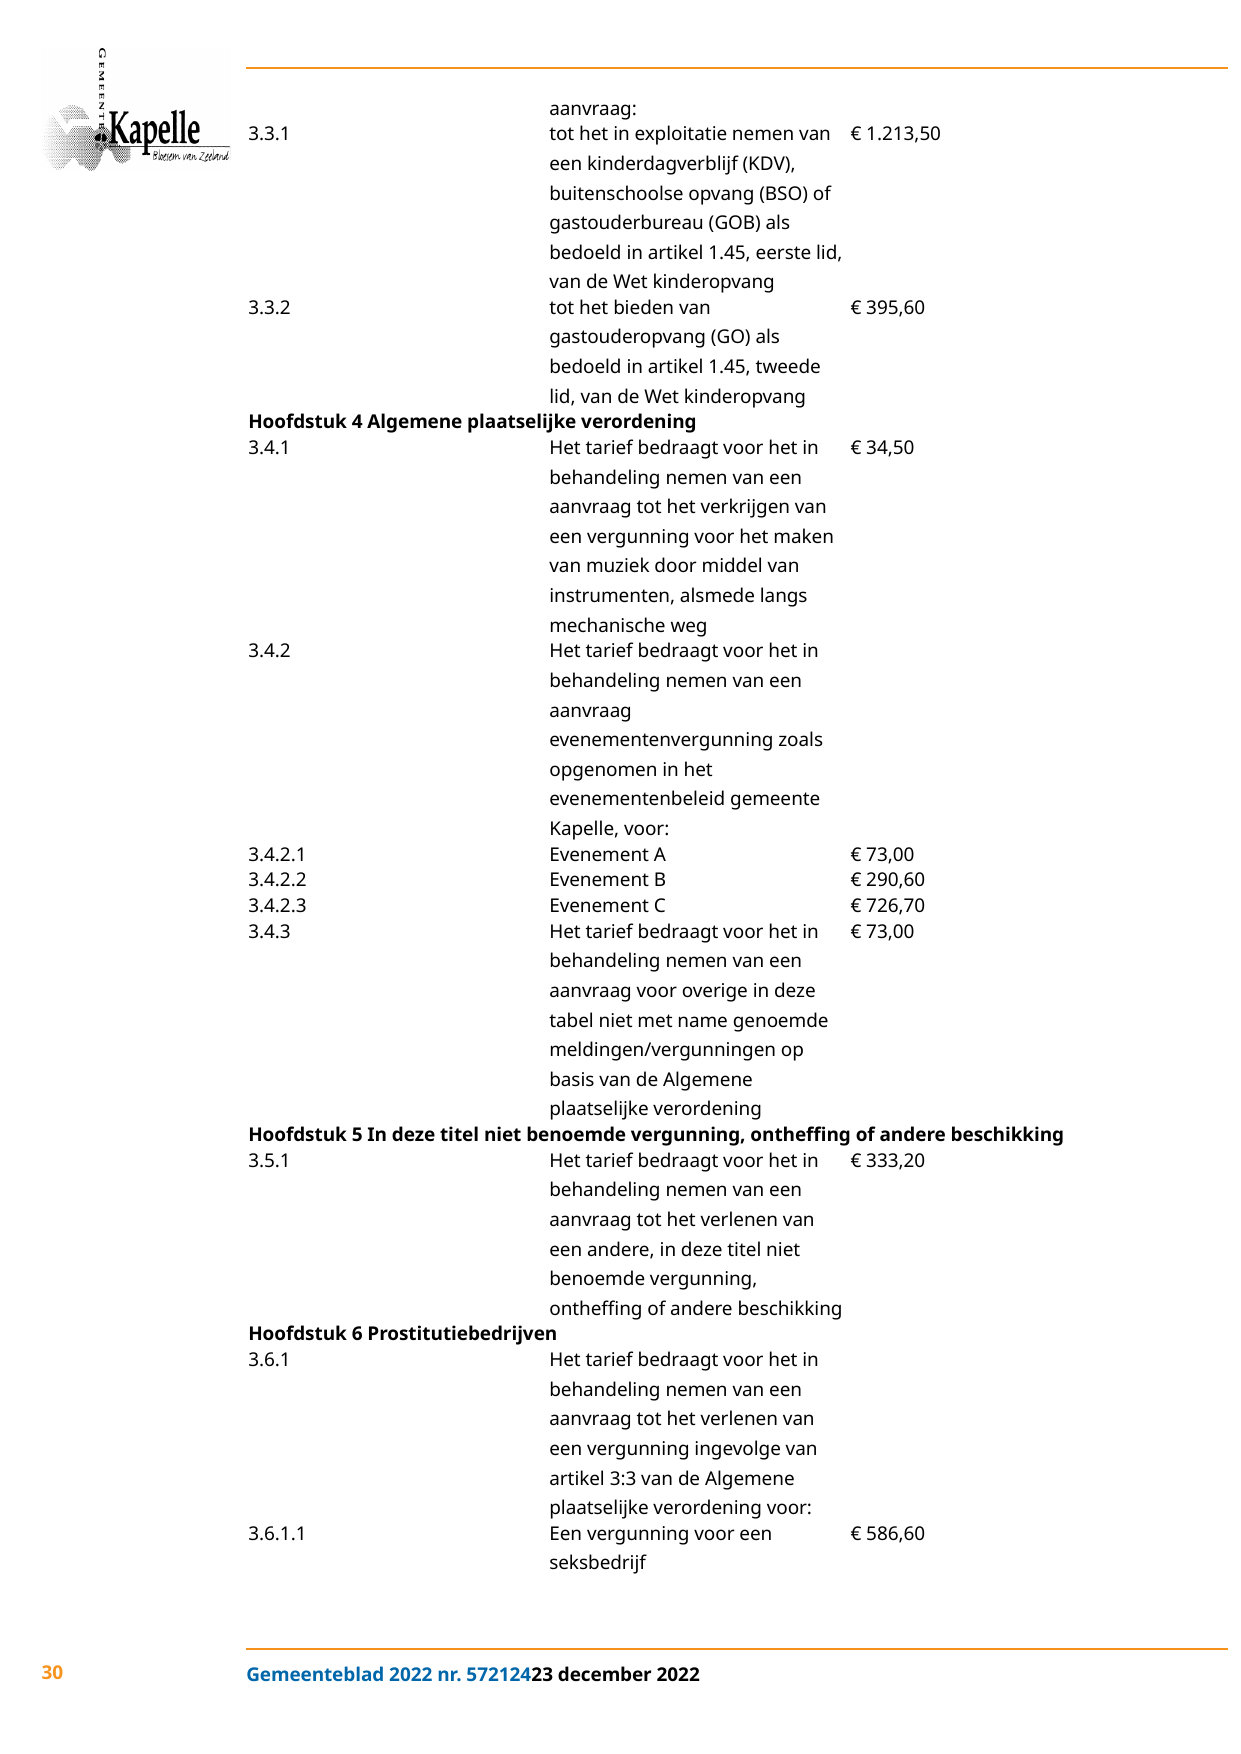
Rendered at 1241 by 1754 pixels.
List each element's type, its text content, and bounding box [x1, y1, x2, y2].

table_cell Evenement B [549, 867, 850, 892]
table_cell Het tarief bedraagt voor het in behandeling nemen van een aanvraag tot het verlenen van een vergunning ingevolge van artikel 3:3 van de Algemene plaatselijke verordening voor: [549, 1346, 850, 1520]
table_cell 3.4.3 [248, 918, 549, 1121]
table_cell € 395,60 [850, 294, 1152, 409]
table_cell Het tarief bedraagt voor het in behandeling nemen van een aanvraag voor overige in deze tabel niet met name genoemde meldingen/vergunningen op basis van de Algemene plaatselijke verordening [549, 918, 850, 1121]
table_cell 3.4.2 [248, 638, 549, 841]
table_cell € 333,20 [850, 1147, 1152, 1321]
table_cell [248, 95, 549, 121]
table_cell aanvraag: [549, 95, 850, 121]
table_cell Hoofdstuk 6 Prostitutiebedrijven [248, 1321, 1152, 1346]
table_cell 3.3.1 [248, 121, 549, 294]
table_cell 3.4.2.2 [248, 867, 549, 892]
table_cell 3.4.2.3 [248, 892, 549, 918]
table_cell Evenement A [549, 841, 850, 867]
table_cell 3.6.1.1 [248, 1520, 549, 1575]
table_cell Het tarief bedraagt voor het in behandeling nemen van een aanvraag tot het verkrijgen van een vergunning voor het maken van muziek door middel van instrumenten, alsmede langs mechanische weg [549, 434, 850, 638]
table_cell 3.6.1 [248, 1346, 549, 1520]
table_cell [850, 95, 1152, 121]
table_cell 3.4.1 [248, 434, 549, 638]
table_cell [850, 409, 1152, 434]
table_cell Het tarief bedraagt voor het in behandeling nemen van een aanvraag evenementenvergunning zoals opgenomen in het evenementenbeleid gemeente Kapelle, voor: [549, 638, 850, 841]
table_cell tot het in exploitatie nemen van een kinderdagverblijf (KDV), buitenschoolse opvang (BSO) of gastouderbureau (GOB) als bedoeld in artikel 1.45, eerste lid, van de Wet kinderopvang [549, 121, 850, 294]
table_cell [850, 638, 1152, 841]
table_cell tot het bieden van gastouderopvang (GO) als bedoeld in artikel 1.45, tweede lid, van de Wet kinderopvang [549, 294, 850, 409]
table_cell € 34,50 [850, 434, 1152, 638]
table_cell € 726,70 [850, 892, 1152, 918]
table_cell Het tarief bedraagt voor het in behandeling nemen van een aanvraag tot het verlenen van een andere, in deze titel niet benoemde vergunning, ontheffing of andere beschikking [549, 1147, 850, 1321]
table_cell Evenement C [549, 892, 850, 918]
table_cell € 1.213,50 [850, 121, 1152, 294]
table_cell € 586,60 [850, 1520, 1152, 1575]
table_cell Een vergunning voor een seksbedrijf [549, 1520, 850, 1575]
table_cell 3.4.2.1 [248, 841, 549, 867]
table_cell € 290,60 [850, 867, 1152, 892]
table_cell Hoofdstuk 5 In deze titel niet benoemde vergunning, ontheffing of andere beschikking [248, 1121, 1152, 1147]
table_cell [850, 1346, 1152, 1520]
table_cell 3.5.1 [248, 1147, 549, 1321]
table_cell Hoofdstuk 4 Algemene plaatselijke verordening [248, 409, 850, 434]
table_cell € 73,00 [850, 841, 1152, 867]
picture [41, 47, 231, 172]
table_cell € 73,00 [850, 918, 1152, 1121]
table_cell 3.3.2 [248, 294, 549, 409]
